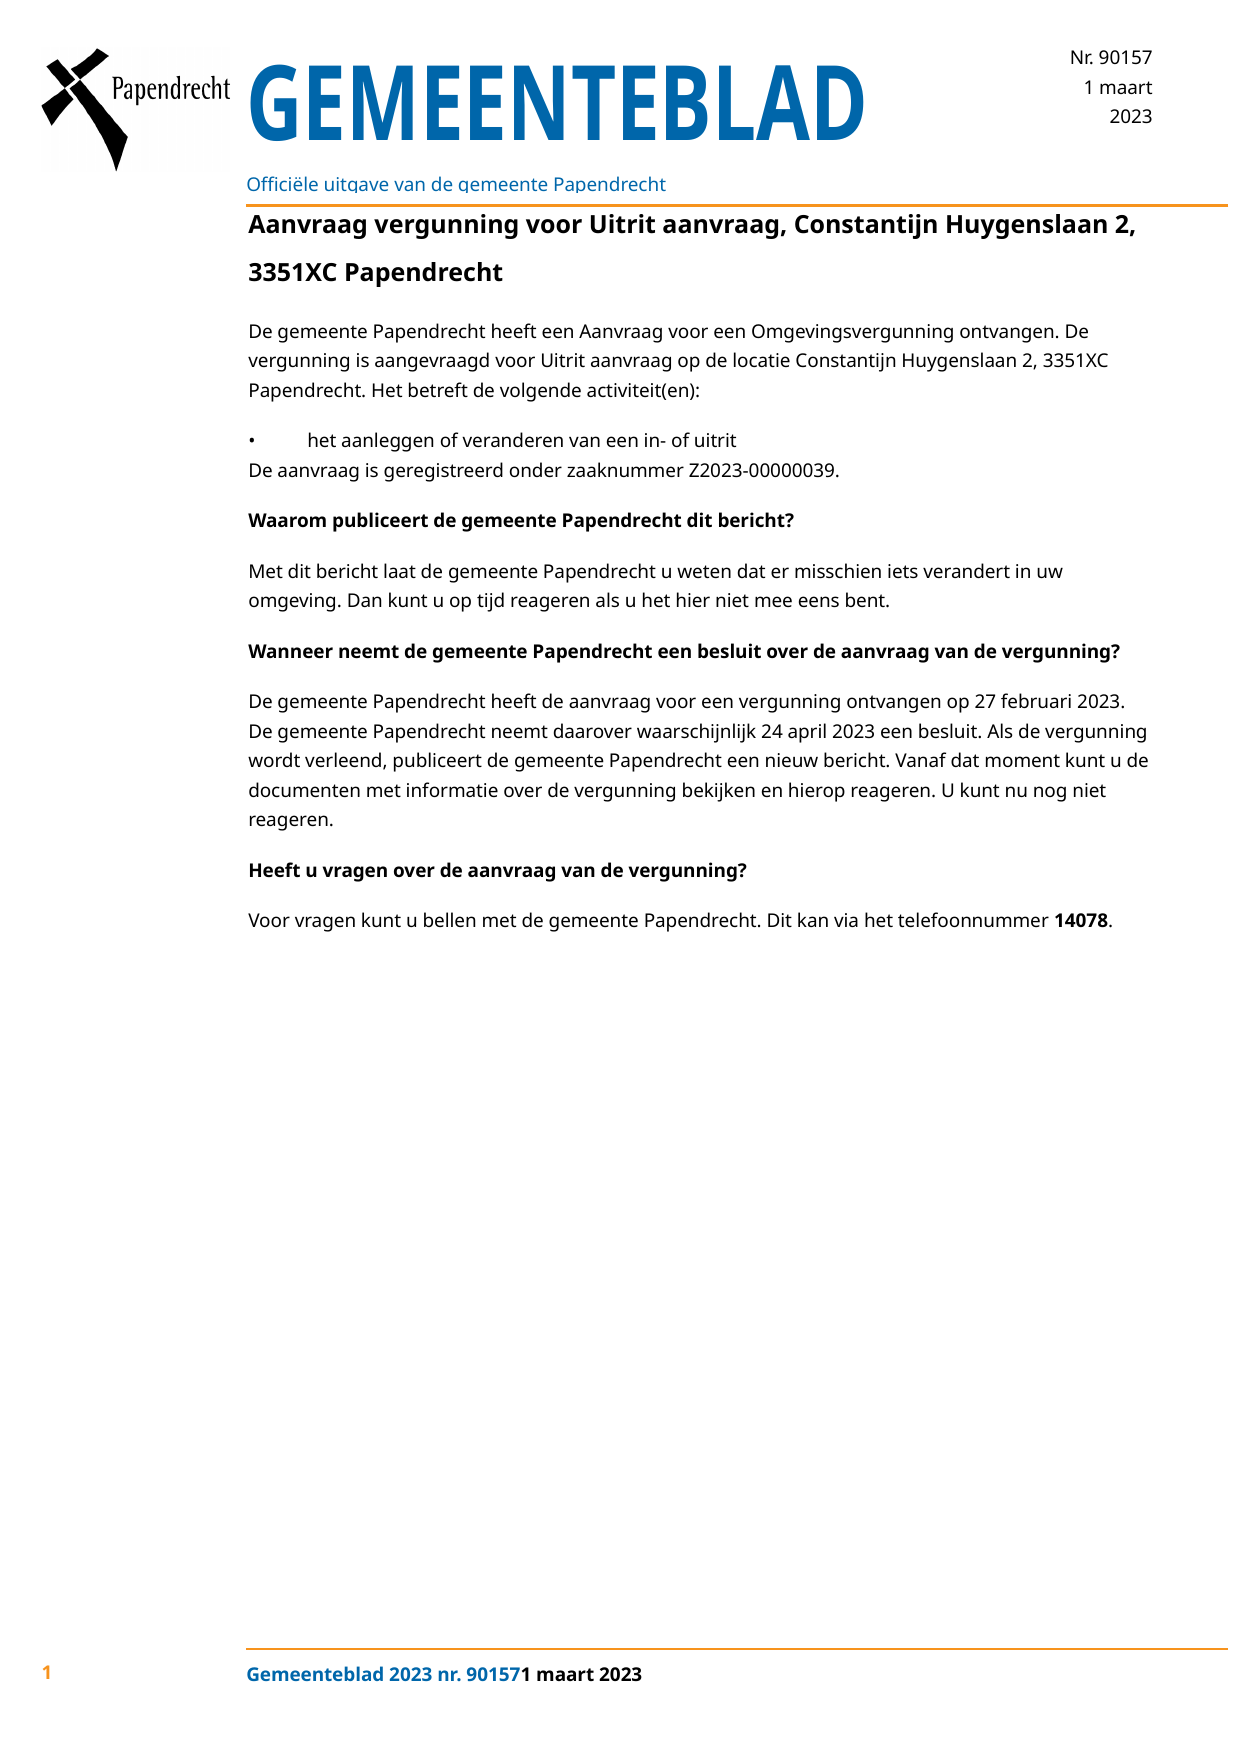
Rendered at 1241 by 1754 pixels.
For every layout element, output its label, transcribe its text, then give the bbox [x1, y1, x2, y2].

text Aanvraag vergunning voor Uitrit aanvraag, Constantijn Huygenslaan 2, 3351XC Papendrecht [248, 207, 1152, 288]
list het aanleggen of veranderen van een in- of uitrit [248, 427, 1152, 453]
text De gemeente Papendrecht heeft de aanvraag voor een vergunning ontvangen op 27 februari 2023. De gemeente Papendrecht neemt daarover waarschijnlijk 24 april 2023 een besluit. Als de vergunning wordt verleend, publiceert de gemeente Papendrecht een nieuw bericht. Vanaf dat moment kunt u de documenten met informatie over de vergunning bekijken en hierop reageren. U kunt nu nog niet reageren. [248, 688, 1152, 832]
text Waarom publiceert de gemeente Papendrecht dit bericht? [248, 507, 1152, 533]
text Heeft u vragen over de aanvraag van de vergunning? [248, 857, 1152, 883]
text Wanneer neemt de gemeente Papendrecht een besluit over de aanvraag van de vergunning? [248, 638, 1152, 664]
text De aanvraag is geregistreerd onder zaaknummer Z2023-00000039. [248, 457, 1152, 483]
text Met dit bericht laat de gemeente Papendrecht u weten dat er misschien iets verandert in uw omgeving. Dan kunt u op tijd reageren als u het hier niet mee eens bent. [248, 558, 1152, 613]
picture [41, 47, 231, 172]
text Voor vragen kunt u bellen met de gemeente Papendrecht. Dit kan via het telefoonnummer 14078. [248, 907, 1152, 933]
text De gemeente Papendrecht heeft een Aanvraag voor een Omgevingsvergunning ontvangen. De vergunning is aangevraagd voor Uitrit aanvraag op de locatie Constantijn Huygenslaan 2, 3351XC Papendrecht. Het betreft de volgende activiteit(en): [248, 318, 1152, 403]
